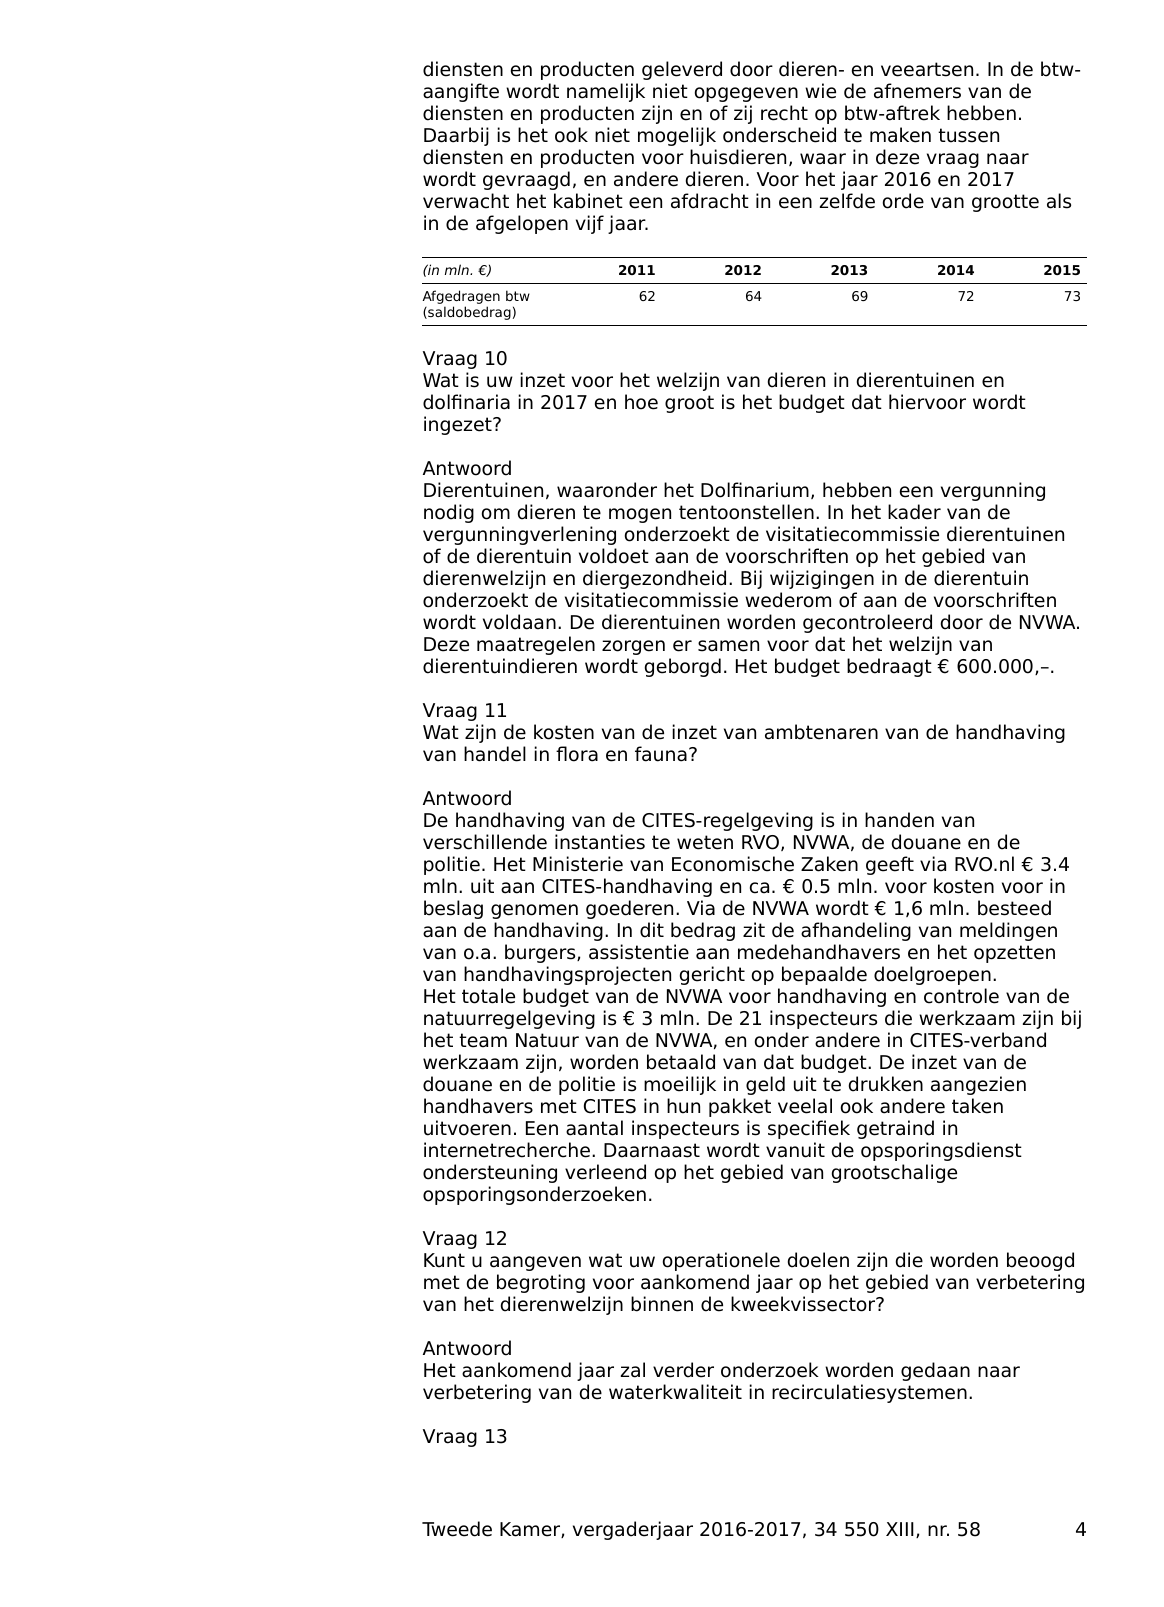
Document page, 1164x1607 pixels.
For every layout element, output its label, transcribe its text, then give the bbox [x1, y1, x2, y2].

text Antwoord [422, 458, 1087, 480]
table_cell 62 [555, 284, 661, 325]
text Antwoord [422, 788, 1087, 810]
text Wat zijn de kosten van de inzet van ambtenaren van de handhaving van handel in flora en fauna? [422, 722, 1087, 766]
table_cell Afgedragen btw (saldobedrag) [422, 284, 555, 325]
table_header (in mln. €) [422, 258, 555, 283]
text Vraag 11 [422, 700, 1087, 722]
text Vraag 13 [422, 1426, 1087, 1448]
text Het aankomend jaar zal verder onderzoek worden gedaan naar verbetering van de waterkwaliteit in recirculatiesystemen. [422, 1360, 1087, 1404]
text diensten en producten geleverd door dieren- en veeartsen. In de btw-aangifte wordt namelijk niet opgegeven wie de afnemers van de diensten en producten zijn en of zij recht op btw-aftrek hebben. Daarbij is het ook niet mogelijk onderscheid te maken tussen diensten en producten voor huisdieren, waar in deze vraag naar wordt gevraagd, en andere dieren. Voor het jaar 2016 en 2017 verwacht het kabinet een afdracht in een zelfde orde van grootte als in de afgelopen vijf jaar. [422, 59, 1087, 235]
text De handhaving van de CITES-regelgeving is in handen van verschillende instanties te weten RVO, NVWA, de douane en de politie. Het Ministerie van Economische Zaken geeft via RVO.nl € 3.4 mln. uit aan CITES-handhaving en ca. € 0.5 mln. voor kosten voor in beslag genomen goederen. Via de NVWA wordt € 1,6 mln. besteed aan de handhaving. In dit bedrag zit de afhandeling van meldingen van o.a. burgers, assistentie aan medehandhavers en het opzetten van handhavingsprojecten gericht op bepaalde doelgroepen. [422, 810, 1087, 986]
table_cell 73 [980, 284, 1087, 325]
table_header 2012 [661, 258, 768, 283]
text Dierentuinen, waaronder het Dolfinarium, hebben een vergunning nodig om dieren te mogen tentoonstellen. In het kader van de vergunningverlening onderzoekt de visitatiecommissie dierentuinen of de dierentuin voldoet aan de voorschriften op het gebied van dierenwelzijn en diergezondheid. Bij wijzigingen in de dierentuin onderzoekt de visitatiecommissie wederom of aan de voorschriften wordt voldaan. De dierentuinen worden gecontroleerd door de NVWA. Deze maatregelen zorgen er samen voor dat het welzijn van dierentuindieren wordt geborgd. Het budget bedraagt € 600.000,–. [422, 480, 1087, 678]
table_header 2015 [980, 258, 1087, 283]
text Vraag 10 [422, 348, 1087, 370]
table_header 2011 [555, 258, 661, 283]
table_cell 72 [874, 284, 980, 325]
text Antwoord [422, 1338, 1087, 1360]
table_header 2013 [768, 258, 874, 283]
table_cell 64 [661, 284, 768, 325]
text Wat is uw inzet voor het welzijn van dieren in dierentuinen en dolfinaria in 2017 en hoe groot is het budget dat hiervoor wordt ingezet? [422, 370, 1087, 436]
table_header 2014 [874, 258, 980, 283]
text Het totale budget van de NVWA voor handhaving en controle van de natuurregelgeving is € 3 mln. De 21 inspecteurs die werkzaam zijn bij het team Natuur van de NVWA, en onder andere in CITES-verband werkzaam zijn, worden betaald van dat budget. De inzet van de douane en de politie is moeilijk in geld uit te drukken aangezien handhavers met CITES in hun pakket veelal ook andere taken uitvoeren. Een aantal inspecteurs is specifiek getraind in internetrecherche. Daarnaast wordt vanuit de opsporingsdienst ondersteuning verleend op het gebied van grootschalige opsporingsonderzoeken. [422, 986, 1087, 1206]
table_cell 69 [768, 284, 874, 325]
text Kunt u aangeven wat uw operationele doelen zijn die worden beoogd met de begroting voor aankomend jaar op het gebied van verbetering van het dierenwelzijn binnen de kweekvissector? [422, 1250, 1087, 1316]
text Vraag 12 [422, 1228, 1087, 1250]
